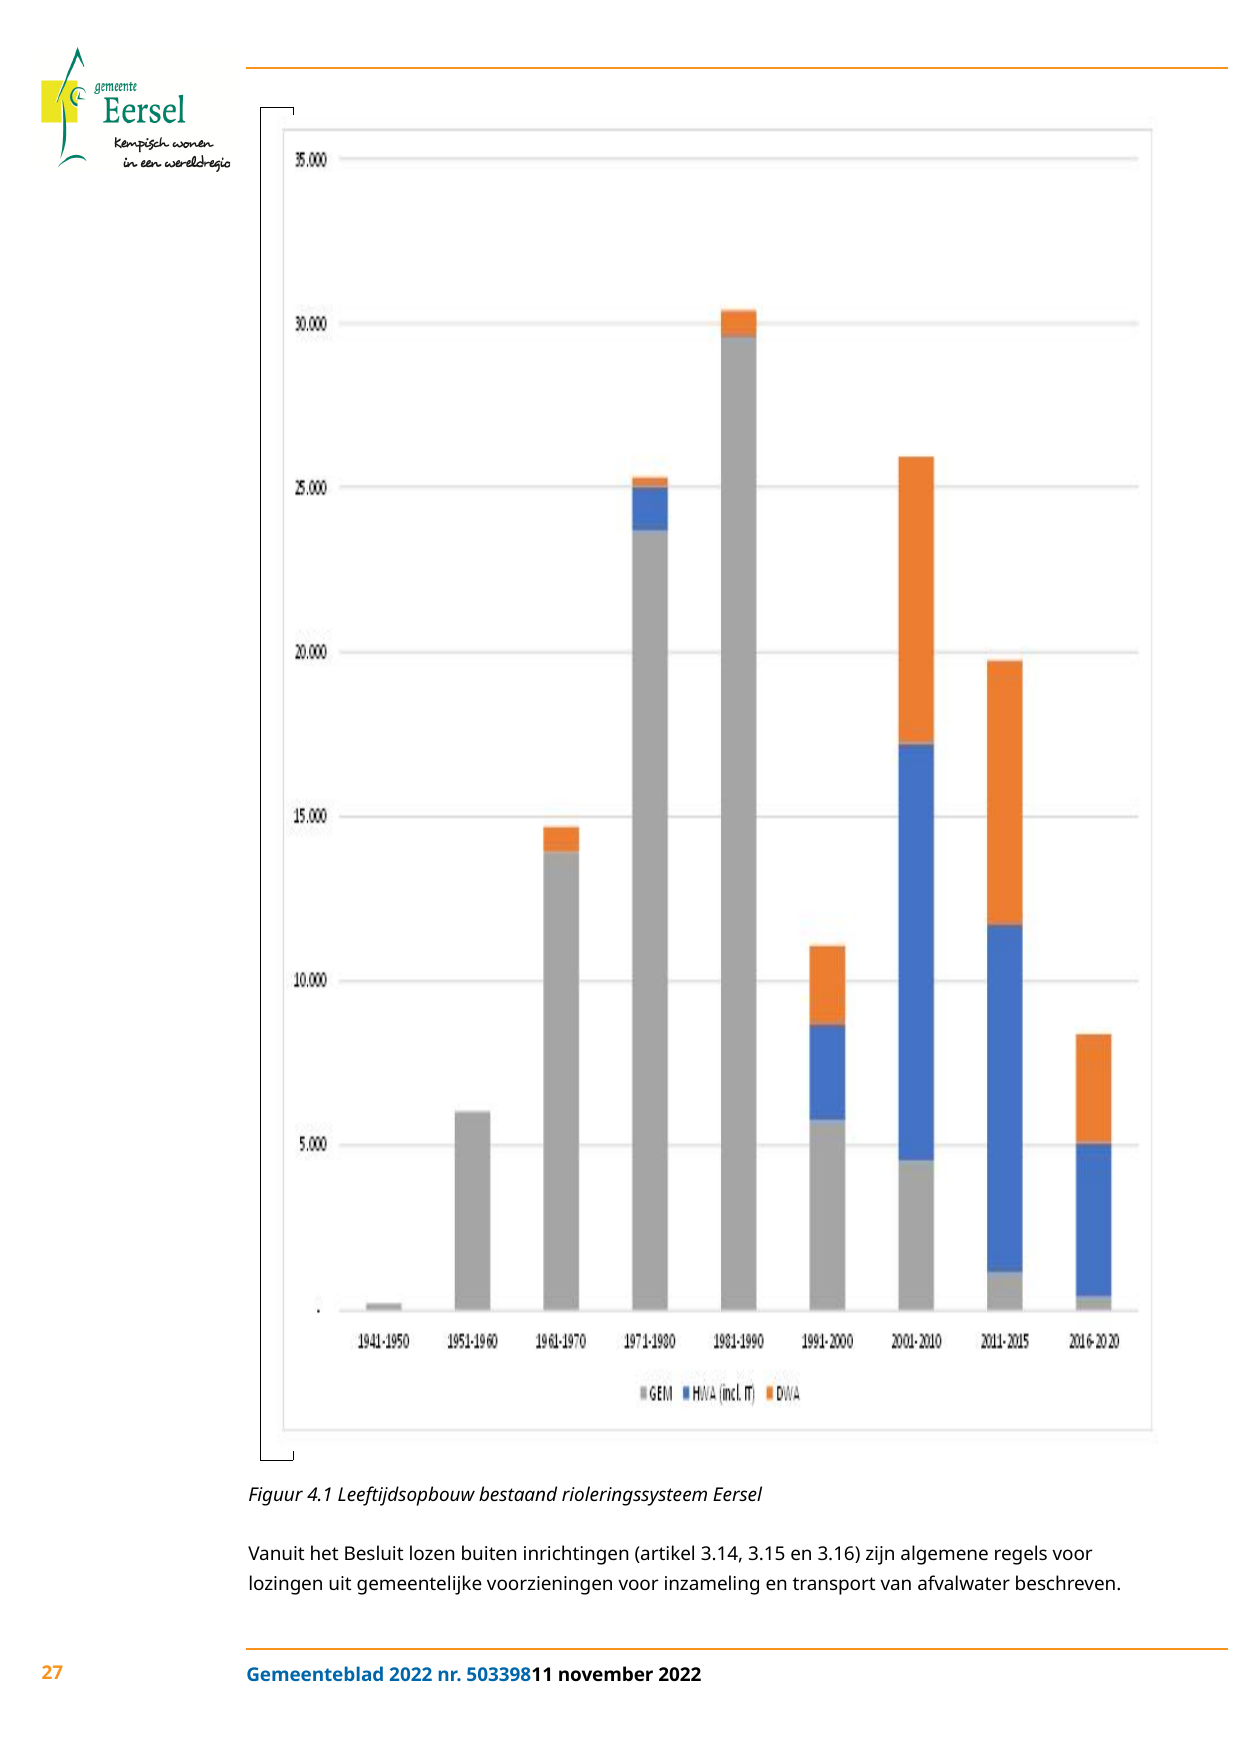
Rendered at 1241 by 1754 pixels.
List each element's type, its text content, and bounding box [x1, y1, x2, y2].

text Figuur 4.1 Leeftijdsopbouw bestaand rioleringssysteem Eersel [248, 1481, 1152, 1507]
picture [41, 47, 231, 172]
text Vanuit het Besluit lozen buiten inrichtingen (artikel 3.14, 3.15 en 3.16) zijn algemene regels voor lozingen uit gemeentelijke voorzieningen voor inzameling en transport van afvalwater beschreven. [248, 1541, 1152, 1596]
picture [268, 115, 1173, 1451]
